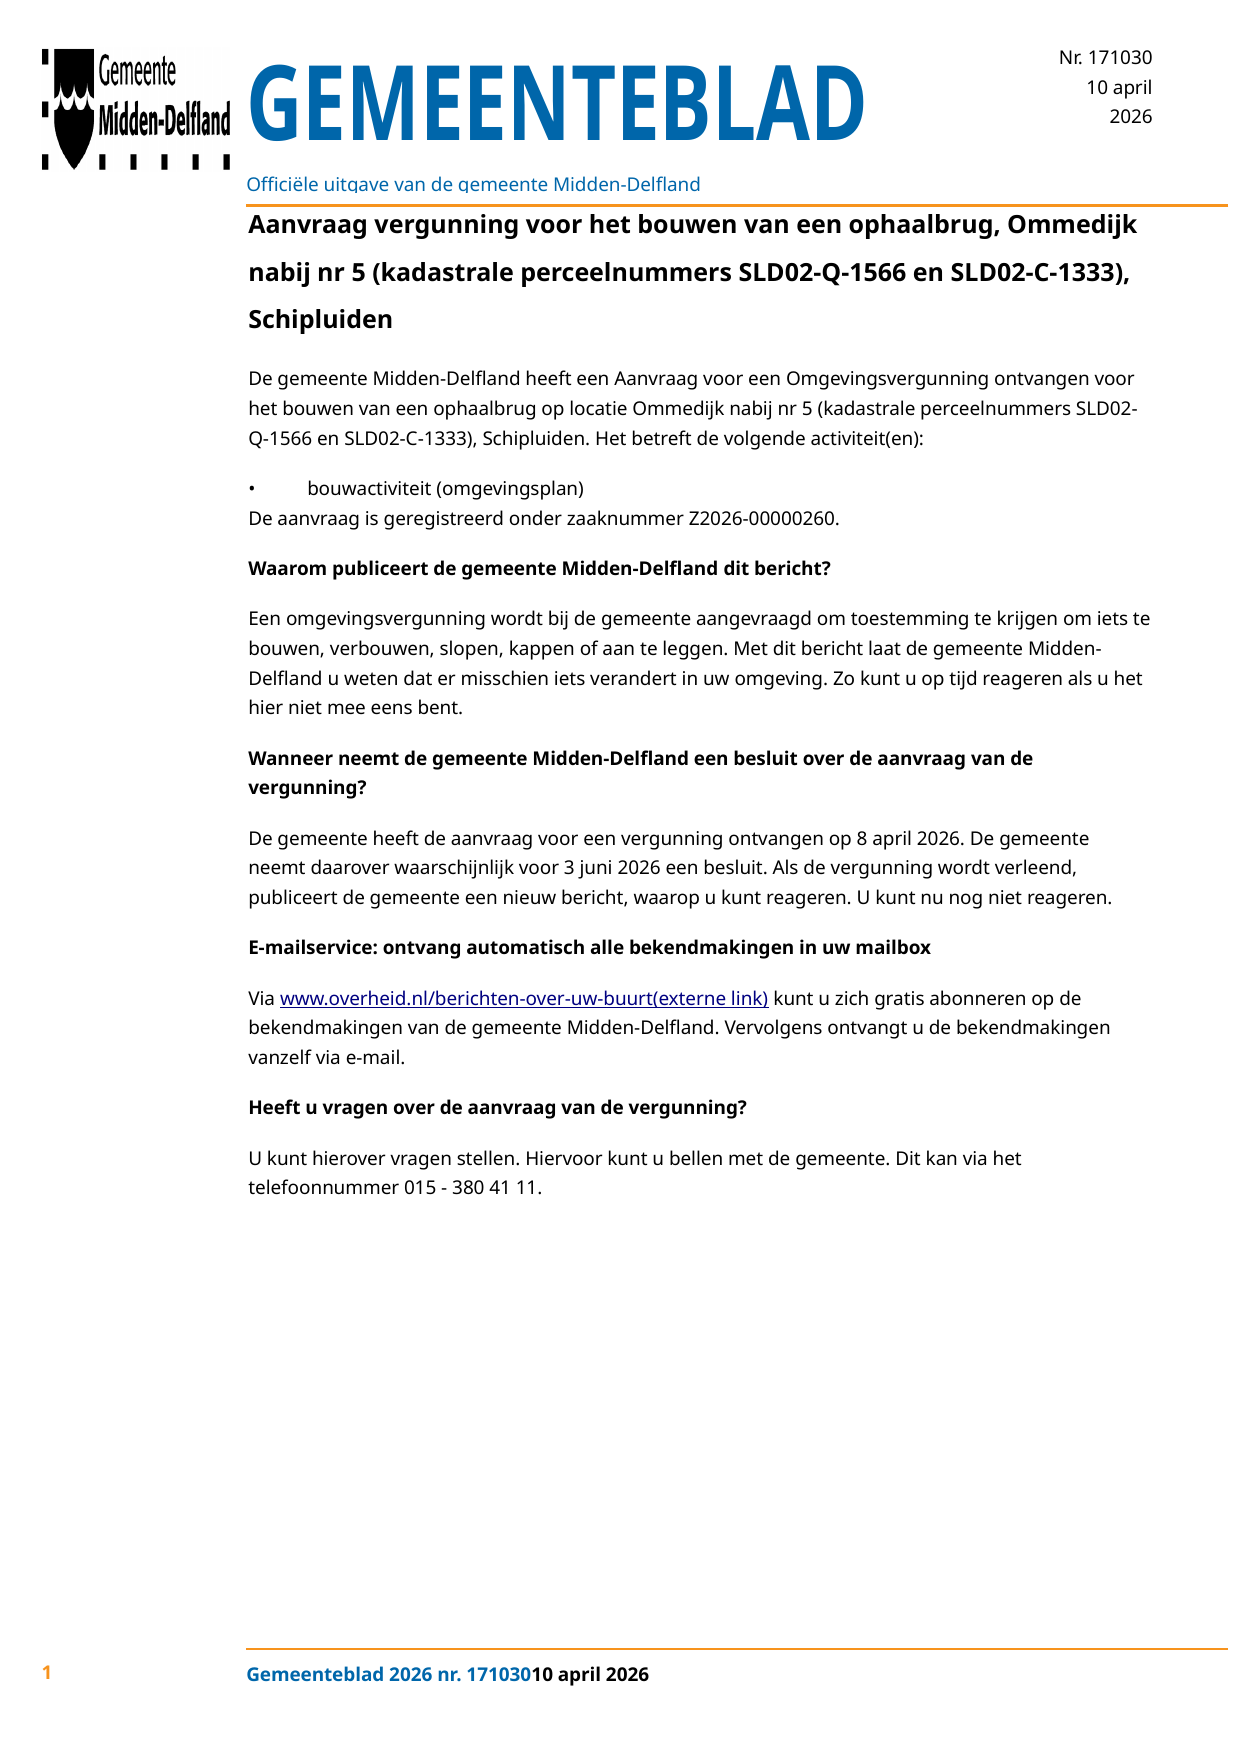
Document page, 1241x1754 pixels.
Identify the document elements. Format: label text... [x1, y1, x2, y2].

text U kunt hierover vragen stellen. Hiervoor kunt u bellen met de gemeente. Dit kan via het telefoonnummer 015 - 380 41 11. [248, 1145, 1152, 1200]
text Heeft u vragen over de aanvraag van de vergunning? [248, 1094, 1152, 1120]
text De gemeente heeft de aanvraag voor een vergunning ontvangen op 8 april 2026. De gemeente neemt daarover waarschijnlijk voor 3 juni 2026 een besluit. Als de vergunning wordt verleend, publiceert de gemeente een nieuw bericht, waarop u kunt reageren. U kunt nu nog niet reageren. [248, 825, 1152, 909]
text De gemeente Midden-Delfland heeft een Aanvraag voor een Omgevingsvergunning ontvangen voor het bouwen van een ophaalbrug op locatie Ommedijk nabij nr 5 (kadastrale perceelnummers SLD02-Q-1566 en SLD02-C-1333), Schipluiden. Het betreft de volgende activiteit(en): [248, 366, 1152, 450]
text De aanvraag is geregistreerd onder zaaknummer Z2026-00000260. [248, 505, 1152, 530]
list bouwactiviteit (omgevingsplan) [248, 475, 1152, 501]
text Waarom publiceert de gemeente Midden-Delfland dit bericht? [248, 555, 1152, 581]
text Aanvraag vergunning voor het bouwen van een ophaalbrug, Ommedijk nabij nr 5 (kadastrale perceelnummers SLD02-Q-1566 en SLD02-C-1333), Schipluiden [248, 207, 1152, 336]
text Wanneer neemt de gemeente Midden-Delfland een besluit over de aanvraag van de vergunning? [248, 745, 1152, 800]
picture [41, 47, 231, 172]
text Via www.overheid.nl/berichten-over-uw-buurt(externe link) kunt u zich gratis abonneren op de bekendmakingen van de gemeente Midden-Delfland. Vervolgens ontvangt u de bekendmakingen vanzelf via e-mail. [248, 985, 1152, 1069]
text E-mailservice: ontvang automatisch alle bekendmakingen in uw mailbox [248, 934, 1152, 960]
text Een omgevingsvergunning wordt bij de gemeente aangevraagd om toestemming te krijgen om iets te bouwen, verbouwen, slopen, kappen of aan te leggen. Met dit bericht laat de gemeente Midden-Delfland u weten dat er misschien iets verandert in uw omgeving. Zo kunt u op tijd reageren als u het hier niet mee eens bent. [248, 606, 1152, 720]
